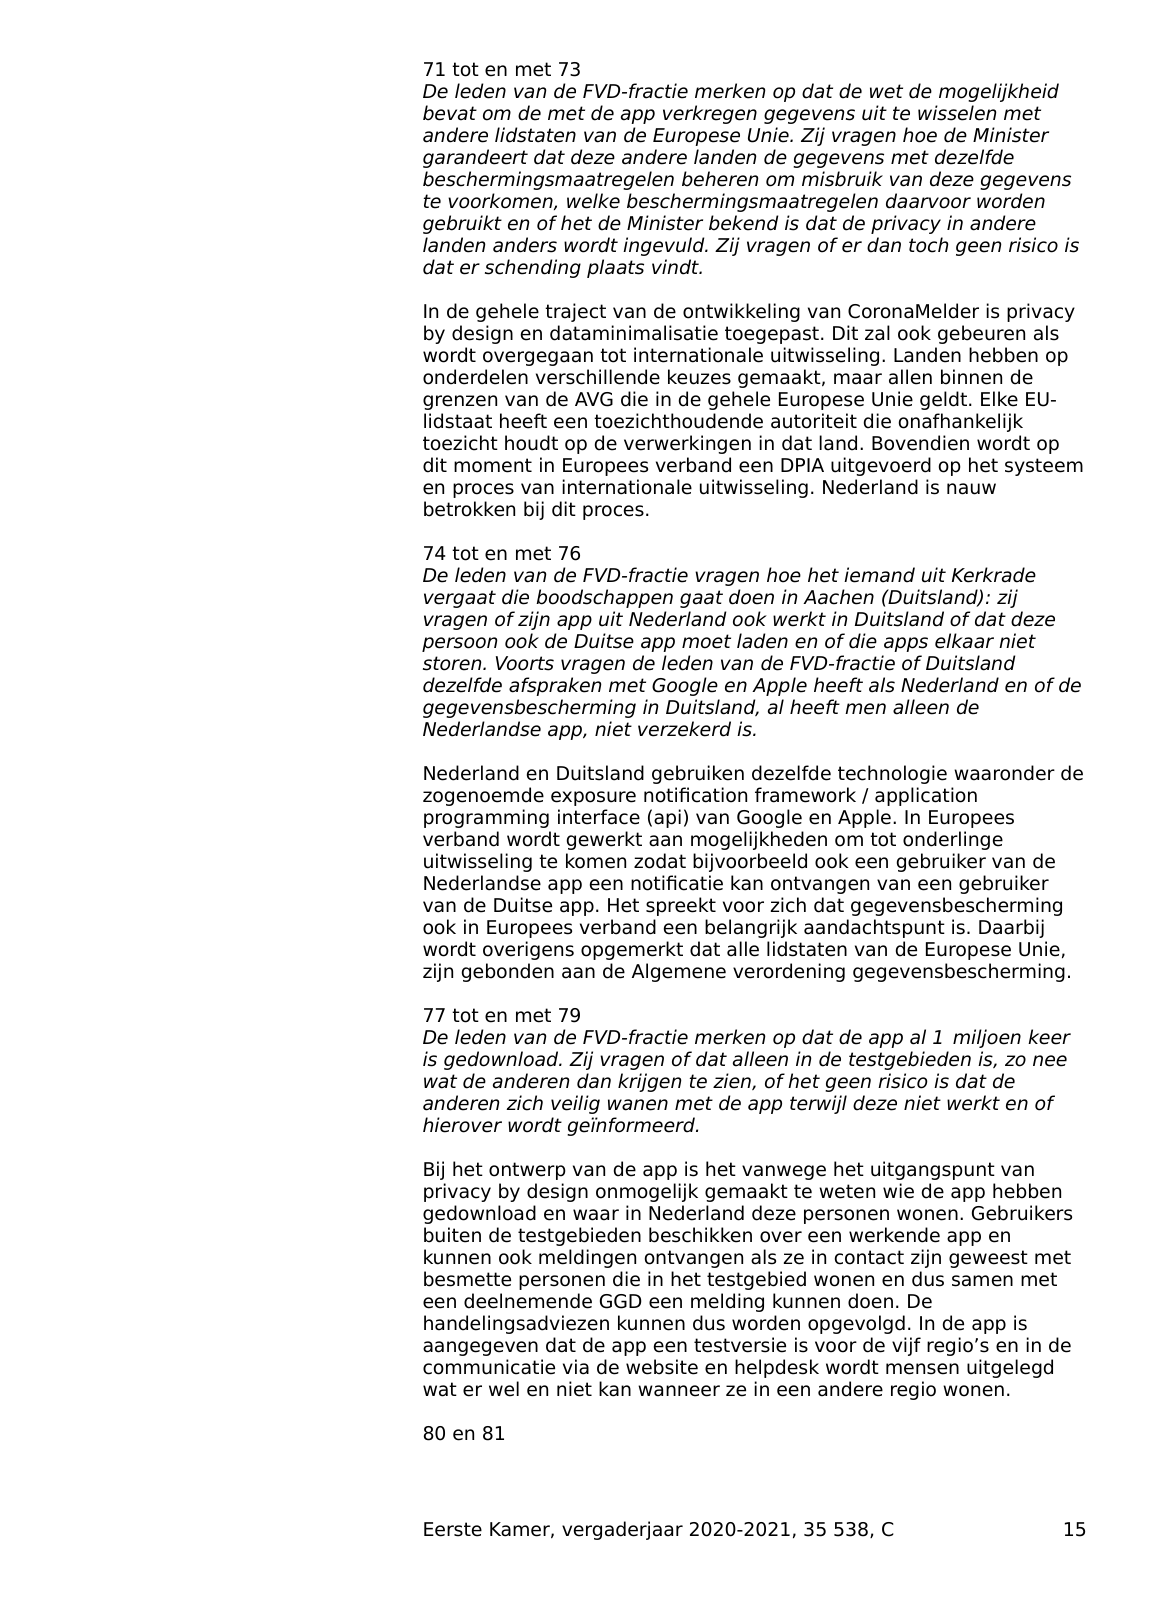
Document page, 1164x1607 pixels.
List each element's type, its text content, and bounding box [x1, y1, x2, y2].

text De leden van de FVD-fractie merken op dat de wet de mogelijkheid bevat om de met de app verkregen gegevens uit te wisselen met andere lidstaten van de Europese Unie. Zij vragen hoe de Minister garandeert dat deze andere landen de gegevens met dezelfde beschermingsmaatregelen beheren om misbruik van deze gegevens te voorkomen, welke beschermingsmaatregelen daarvoor worden gebruikt en of het de Minister bekend is dat de privacy in andere landen anders wordt ingevuld. Zij vragen of er dan toch geen risico is dat er schending plaats vindt. [422, 81, 1087, 279]
text De leden van de FVD-fractie merken op dat de app al 1 miljoen keer is gedownload. Zij vragen of dat alleen in de testgebieden is, zo nee wat de anderen dan krijgen te zien, of het geen risico is dat de anderen zich veilig wanen met de app terwijl deze niet werkt en of hierover wordt geïnformeerd. [422, 1027, 1087, 1137]
text Bij het ontwerp van de app is het vanwege het uitgangspunt van privacy by design onmogelijk gemaakt te weten wie de app hebben gedownload en waar in Nederland deze personen wonen. Gebruikers buiten de testgebieden beschikken over een werkende app en kunnen ook meldingen ontvangen als ze in contact zijn geweest met besmette personen die in het testgebied wonen en dus samen met een deelnemende GGD een melding kunnen doen. De handelingsadviezen kunnen dus worden opgevolgd. In de app is aangegeven dat de app een testversie is voor de vijf regio’s en in de communicatie via de website en helpdesk wordt mensen uitgelegd wat er wel en niet kan wanneer ze in een andere regio wonen. [422, 1159, 1087, 1401]
text 74 tot en met 76 [422, 543, 1087, 565]
text 80 en 81 [422, 1423, 1087, 1445]
text In de gehele traject van de ontwikkeling van CoronaMelder is privacy by design en dataminimalisatie toegepast. Dit zal ook gebeuren als wordt overgegaan tot internationale uitwisseling. Landen hebben op onderdelen verschillende keuzes gemaakt, maar allen binnen de grenzen van de AVG die in de gehele Europese Unie geldt. Elke EU-lidstaat heeft een toezichthoudende autoriteit die onafhankelijk toezicht houdt op de verwerkingen in dat land. Bovendien wordt op dit moment in Europees verband een DPIA uitgevoerd op het systeem en proces van internationale uitwisseling. Nederland is nauw betrokken bij dit proces. [422, 301, 1087, 521]
text Nederland en Duitsland gebruiken dezelfde technologie waaronder de zogenoemde exposure notification framework / application programming interface (api) van Google en Apple. In Europees verband wordt gewerkt aan mogelijkheden om tot onderlinge uitwisseling te komen zodat bijvoorbeeld ook een gebruiker van de Nederlandse app een notificatie kan ontvangen van een gebruiker van de Duitse app. Het spreekt voor zich dat gegevensbescherming ook in Europees verband een belangrijk aandachtspunt is. Daarbij wordt overigens opgemerkt dat alle lidstaten van de Europese Unie, zijn gebonden aan de Algemene verordening gegevensbescherming. [422, 763, 1087, 983]
text De leden van de FVD-fractie vragen hoe het iemand uit Kerkrade vergaat die boodschappen gaat doen in Aachen (Duitsland): zij vragen of zijn app uit Nederland ook werkt in Duitsland of dat deze persoon ook de Duitse app moet laden en of die apps elkaar niet storen. Voorts vragen de leden van de FVD-fractie of Duitsland dezelfde afspraken met Google en Apple heeft als Nederland en of de gegevensbescherming in Duitsland, al heeft men alleen de Nederlandse app, niet verzekerd is. [422, 565, 1087, 741]
text 77 tot en met 79 [422, 1005, 1087, 1027]
text 71 tot en met 73 [422, 59, 1087, 81]
